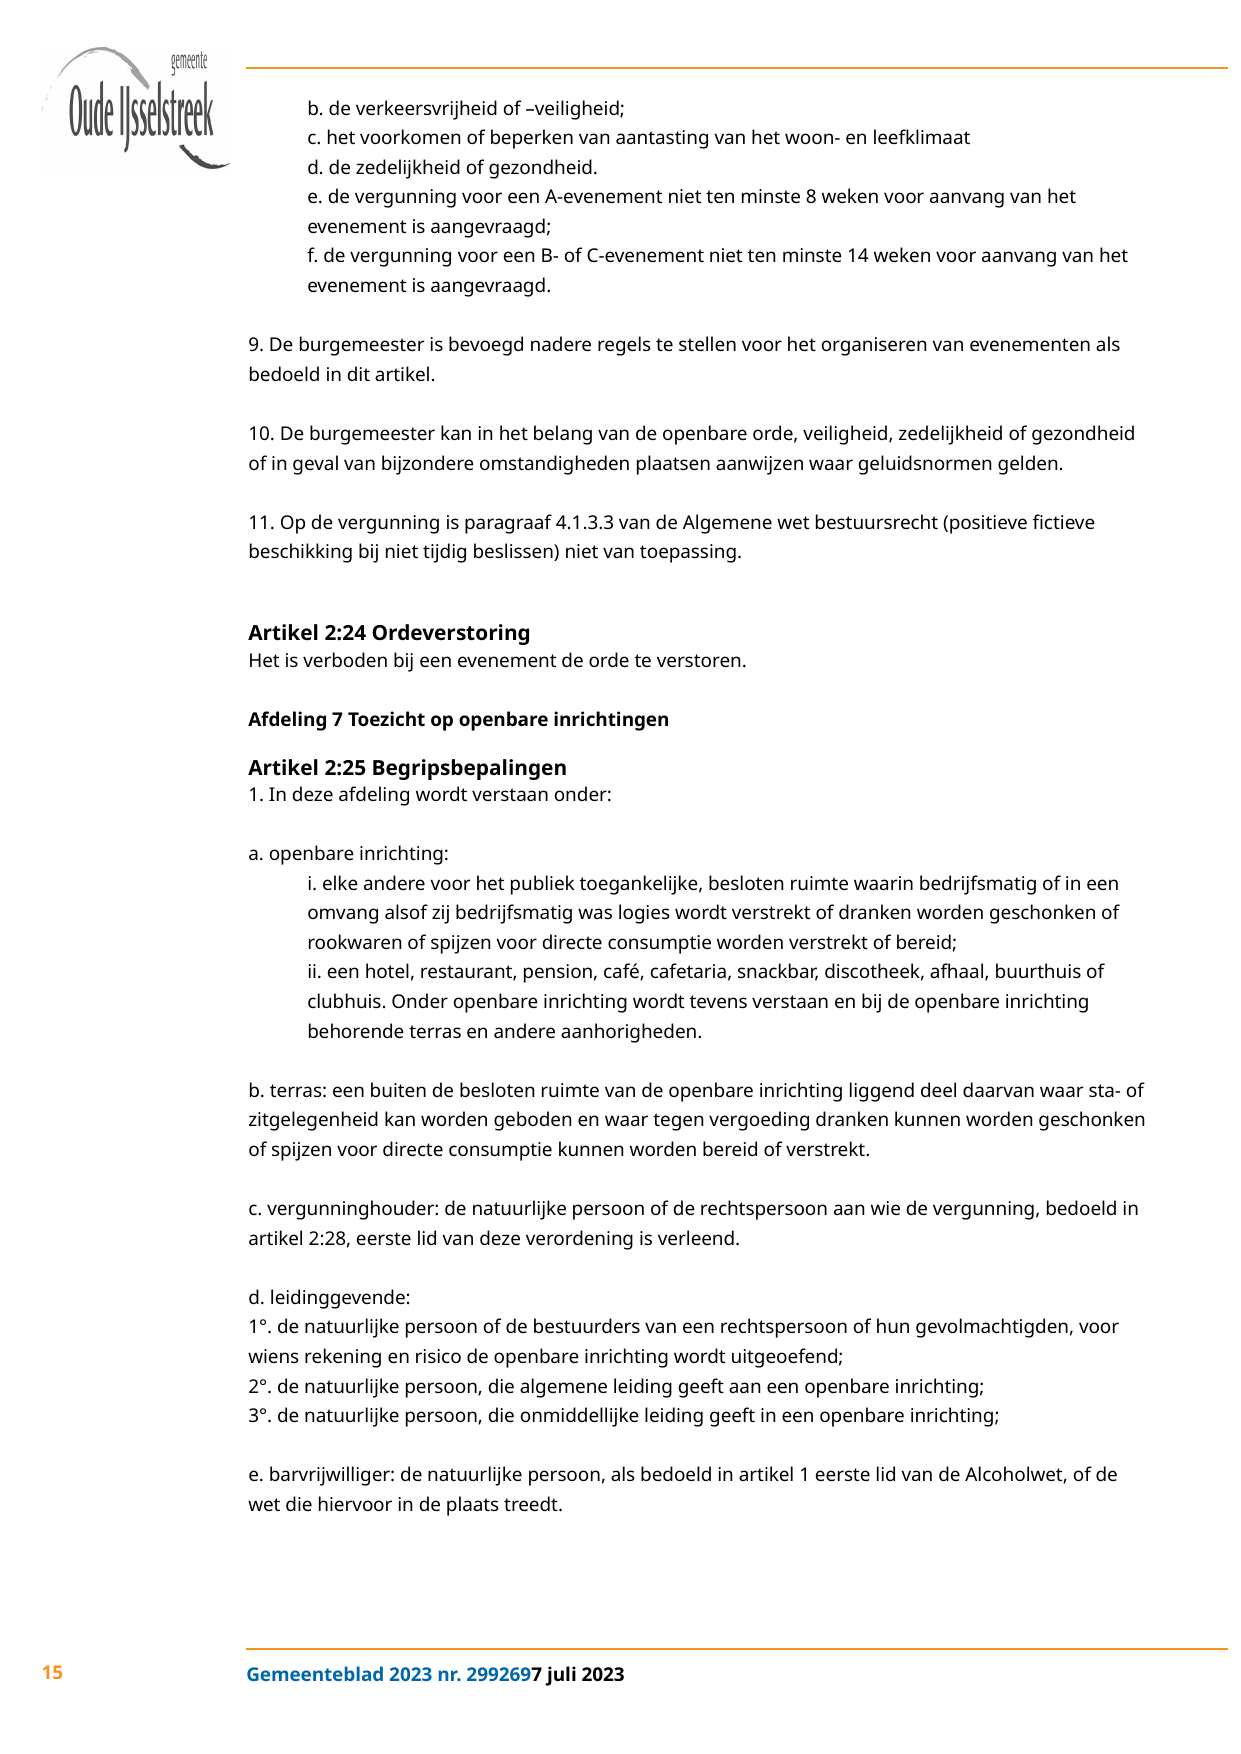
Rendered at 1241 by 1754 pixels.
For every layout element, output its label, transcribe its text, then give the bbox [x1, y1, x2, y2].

list e. de vergunning voor een A-evenement niet ten minste 8 weken voor aanvang van het evenement is aangevraagd; [248, 183, 1152, 239]
list b. de verkeersvrijheid of –veiligheid; [248, 95, 1152, 121]
text 10. De burgemeester kan in het belang van de openbare orde, veiligheid, zedelijkheid of gezondheid of in geval van bijzondere omstandigheden plaatsen aanwijzen waar geluidsnormen gelden. [248, 420, 1152, 476]
text 11. Op de vergunning is paragraaf 4.1.3.3 van de Algemene wet bestuursrecht (positieve fictieve beschikking bij niet tijdig beslissen) niet van toepassing. [248, 509, 1152, 564]
text b. terras: een buiten de besloten ruimte van de openbare inrichting liggend deel daarvan waar sta- of zitgelegenheid kan worden geboden en waar tegen vergoeding dranken kunnen worden geschonken of spijzen voor directe consumptie kunnen worden bereid of verstrekt. [248, 1077, 1152, 1162]
text 9. De burgemeester is bevoegd nadere regels te stellen voor het organiseren van evenementen als bedoeld in dit artikel. [248, 331, 1152, 387]
text d. leidinggevende: [248, 1284, 1152, 1310]
text 1°. de natuurlijke persoon of de bestuurders van een rechtspersoon of hun gevolmachtigden, voor wiens rekening en risico de openbare inrichting wordt uitgeoefend; [248, 1314, 1152, 1369]
text 1. In deze afdeling wordt verstaan onder: [248, 781, 1152, 807]
list d. de zedelijkheid of gezondheid. [248, 154, 1152, 180]
list f. de vergunning voor een B- of C-evenement niet ten minste 14 weken voor aanvang van het evenement is aangevraagd. [248, 243, 1152, 298]
text 3°. de natuurlijke persoon, die onmiddellijke leiding geeft in een openbare inrichting; [248, 1402, 1152, 1428]
text a. openbare inrichting: [248, 840, 1152, 866]
picture [41, 47, 231, 172]
text 2°. de natuurlijke persoon, die algemene leiding geeft aan een openbare inrichting; [248, 1373, 1152, 1398]
list c. het voorkomen of beperken van aantasting van het woon- en leefklimaat [248, 124, 1152, 150]
list i. elke andere voor het publiek toegankelijke, besloten ruimte waarin bedrijfsmatig of in een omvang alsof zij bedrijfsmatig was logies wordt verstrekt of dranken worden geschonken of rookwaren of spijzen voor directe consumptie worden verstrekt of bereid; [248, 870, 1152, 955]
text e. barvrijwilliger: de natuurlijke persoon, als bedoeld in artikel 1 eerste lid van de Alcoholwet, of de wet die hiervoor in de plaats treedt. [248, 1462, 1152, 1517]
text Artikel 2:25 Begripsbepalingen [248, 753, 1152, 781]
text c. vergunninghouder: de natuurlijke persoon of de rechtspersoon aan wie de vergunning, bedoeld in artikel 2:28, eerste lid van deze verordening is verleend. [248, 1195, 1152, 1251]
text Het is verboden bij een evenement de orde te verstoren. [248, 647, 1152, 673]
text Afdeling 7 Toezicht op openbare inrichtingen [248, 706, 1152, 732]
text Artikel 2:24 Ordeverstoring [248, 618, 1152, 647]
list ii. een hotel, restaurant, pension, café, cafetaria, snackbar, discotheek, afhaal, buurthuis of clubhuis. Onder openbare inrichting wordt tevens verstaan en bij de openbare inrichting behorende terras en andere aanhorigheden. [248, 959, 1152, 1043]
